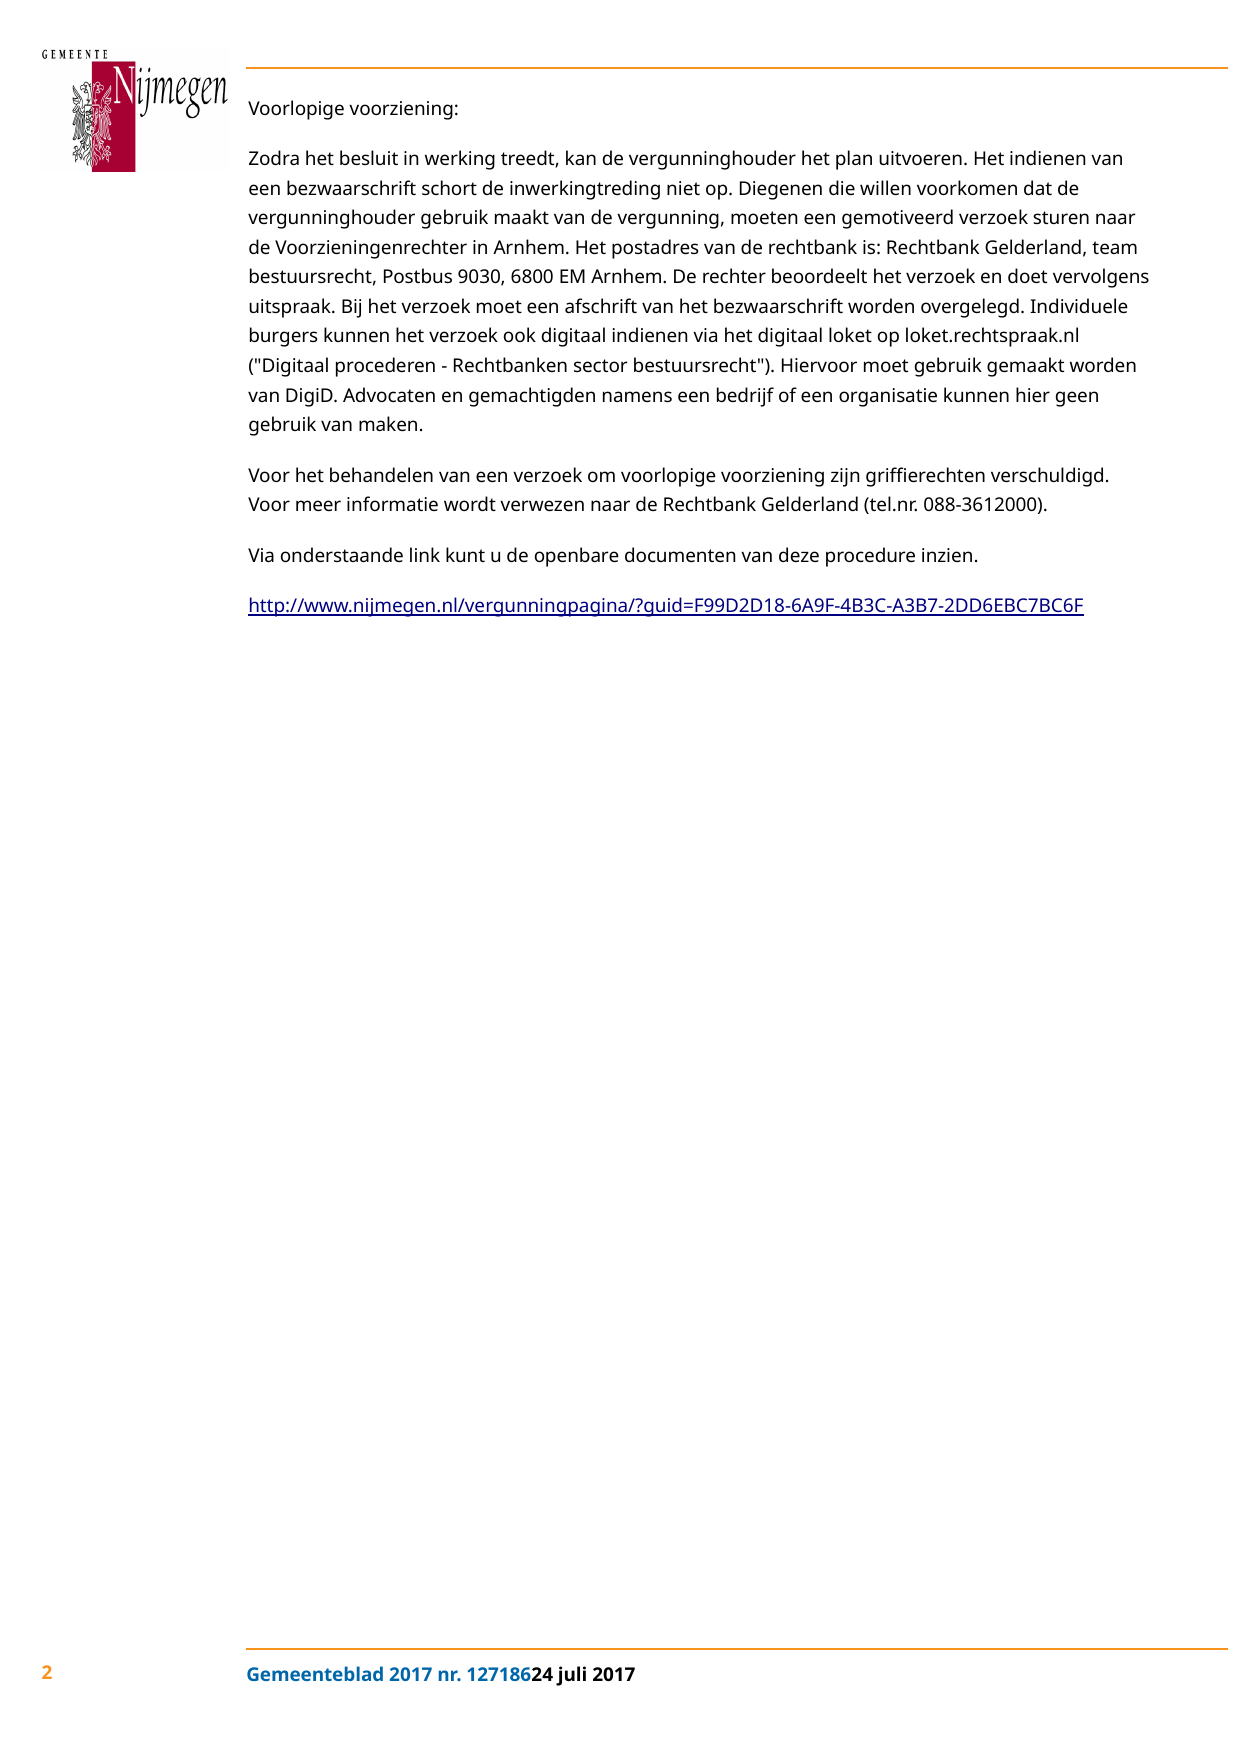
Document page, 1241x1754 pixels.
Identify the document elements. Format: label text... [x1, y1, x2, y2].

text http://www.nijmegen.nl/vergunningpagina/?guid=F99D2D18-6A9F-4B3C-A3B7-2DD6EBC7BC6F [248, 592, 1152, 618]
text Voor het behandelen van een verzoek om voorlopige voorziening zijn griffierechten verschuldigd. Voor meer informatie wordt verwezen naar de Rechtbank Gelderland (tel.nr. 088-3612000). [248, 462, 1152, 517]
text Via onderstaande link kunt u de openbare documenten van deze procedure inzien. [248, 542, 1152, 568]
text Voorlopige voorziening: [248, 95, 1152, 121]
picture [41, 47, 231, 172]
text Zodra het besluit in werking treedt, kan de vergunninghouder het plan uitvoeren. Het indienen van een bezwaarschrift schort de inwerkingtreding niet op. Diegenen die willen voorkomen dat de vergunninghouder gebruik maakt van de vergunning, moeten een gemotiveerd verzoek sturen naar de Voorzieningenrechter in Arnhem. Het postadres van de rechtbank is: Rechtbank Gelderland, team bestuursrecht, Postbus 9030, 6800 EM Arnhem. De rechter beoordeelt het verzoek en doet vervolgens uitspraak. Bij het verzoek moet een afschrift van het bezwaarschrift worden overgelegd. Individuele burgers kunnen het verzoek ook digitaal indienen via het digitaal loket op loket.rechtspraak.nl ("Digitaal procederen - Rechtbanken sector bestuursrecht"). Hiervoor moet gebruik gemaakt worden van DigiD. Advocaten en gemachtigden namens een bedrijf of een organisatie kunnen hier geen gebruik van maken. [248, 145, 1152, 437]
